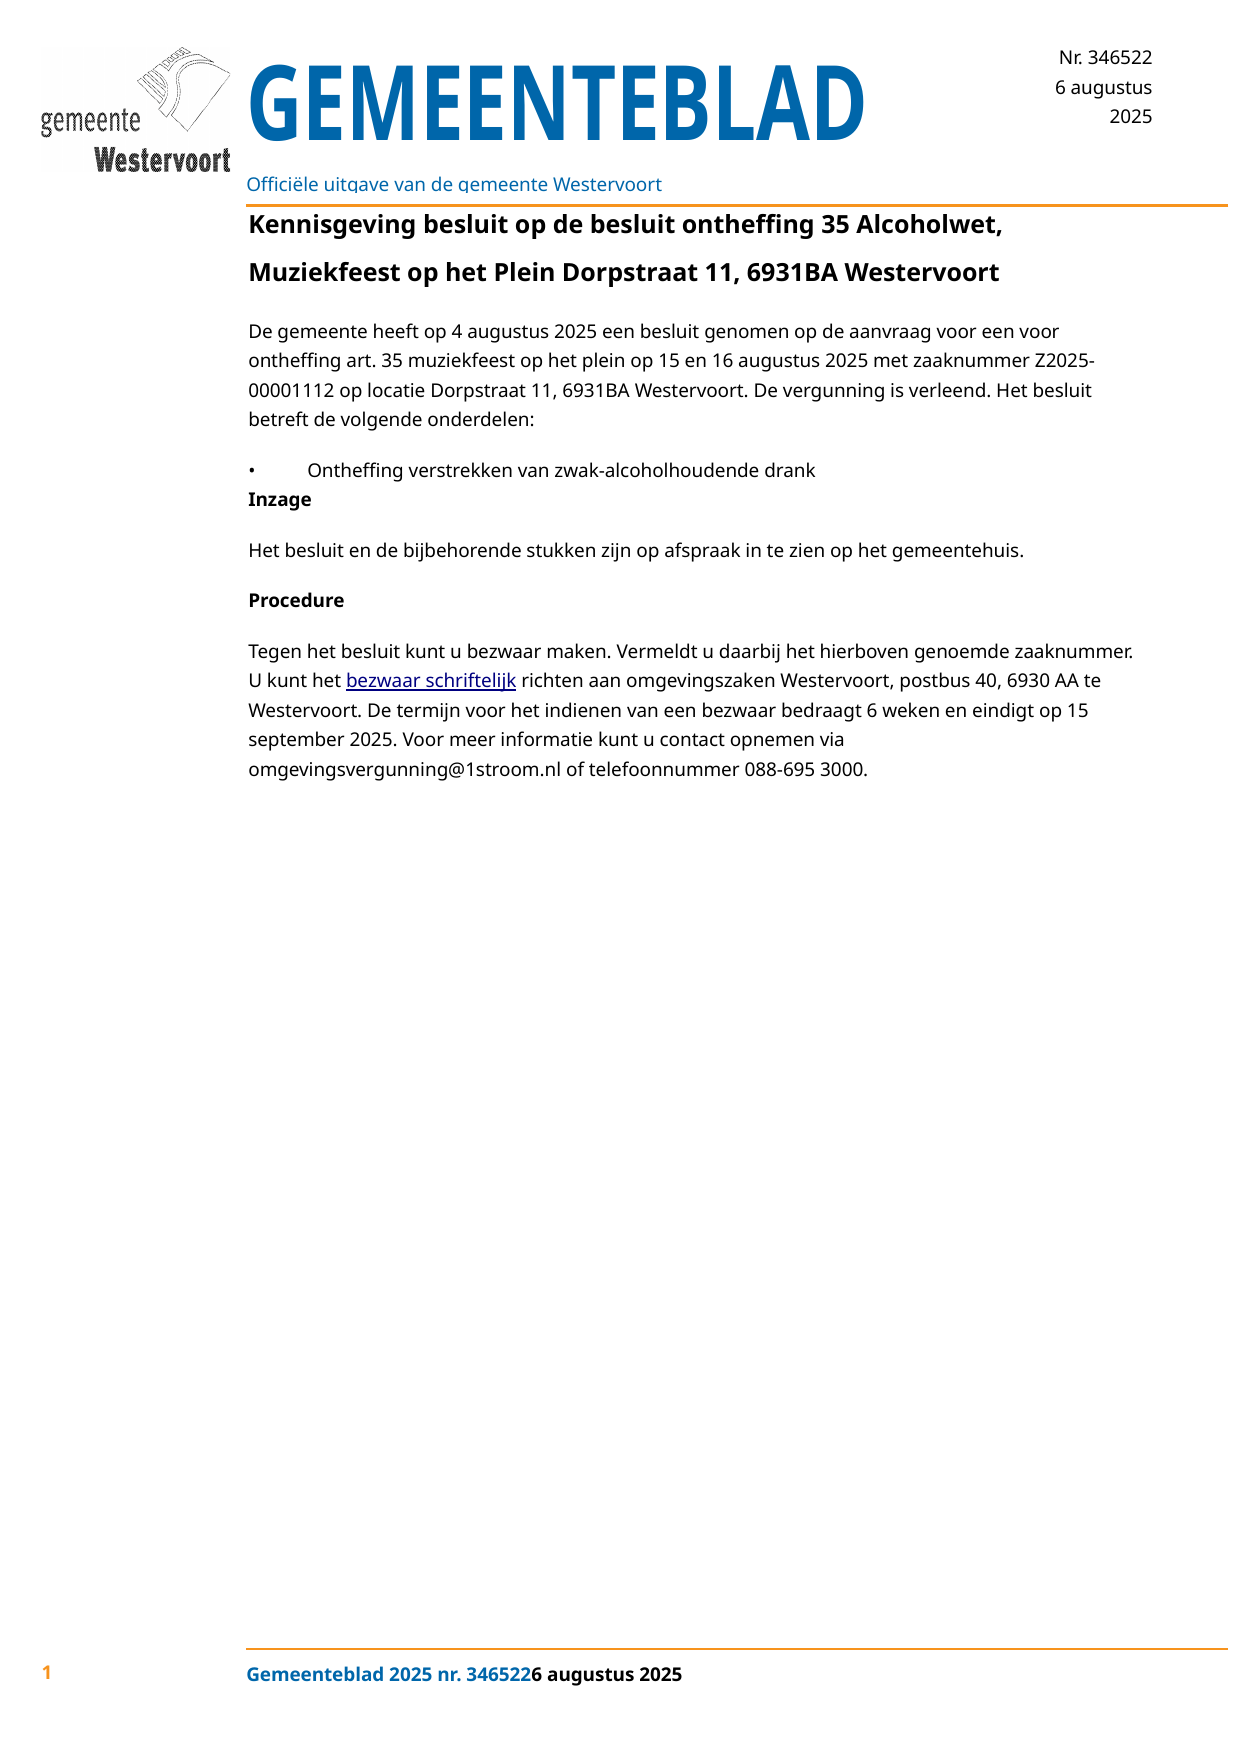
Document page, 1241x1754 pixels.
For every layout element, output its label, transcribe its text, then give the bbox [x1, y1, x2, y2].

text Het besluit en de bijbehorende stukken zijn op afspraak in te zien op het gemeentehuis. [248, 537, 1152, 563]
text Kennisgeving besluit op de besluit ontheffing 35 Alcoholwet, Muziekfeest op het Plein Dorpstraat 11, 6931BA Westervoort [248, 207, 1152, 288]
text Procedure [248, 587, 1152, 613]
text De gemeente heeft op 4 augustus 2025 een besluit genomen op de aanvraag voor een voor ontheffing art. 35 muziekfeest op het plein op 15 en 16 augustus 2025 met zaaknummer Z2025-00001112 op locatie Dorpstraat 11, 6931BA Westervoort. De vergunning is verleend. Het besluit betreft de volgende onderdelen: [248, 318, 1152, 432]
text Tegen het besluit kunt u bezwaar maken. Vermeldt u daarbij het hierboven genoemde zaaknummer. U kunt het bezwaar schriftelijk richten aan omgevingszaken Westervoort, postbus 40, 6930 AA te Westervoort. De termijn voor het indienen van een bezwaar bedraagt 6 weken en eindigt op 15 september 2025. Voor meer informatie kunt u contact opnemen via omgevingsvergunning@1stroom.nl of telefoonnummer 088-695 3000. [248, 638, 1152, 782]
list Ontheffing verstrekken van zwak-alcoholhoudende drank [248, 457, 1152, 483]
text Inzage [248, 487, 1152, 512]
picture [41, 47, 231, 172]
